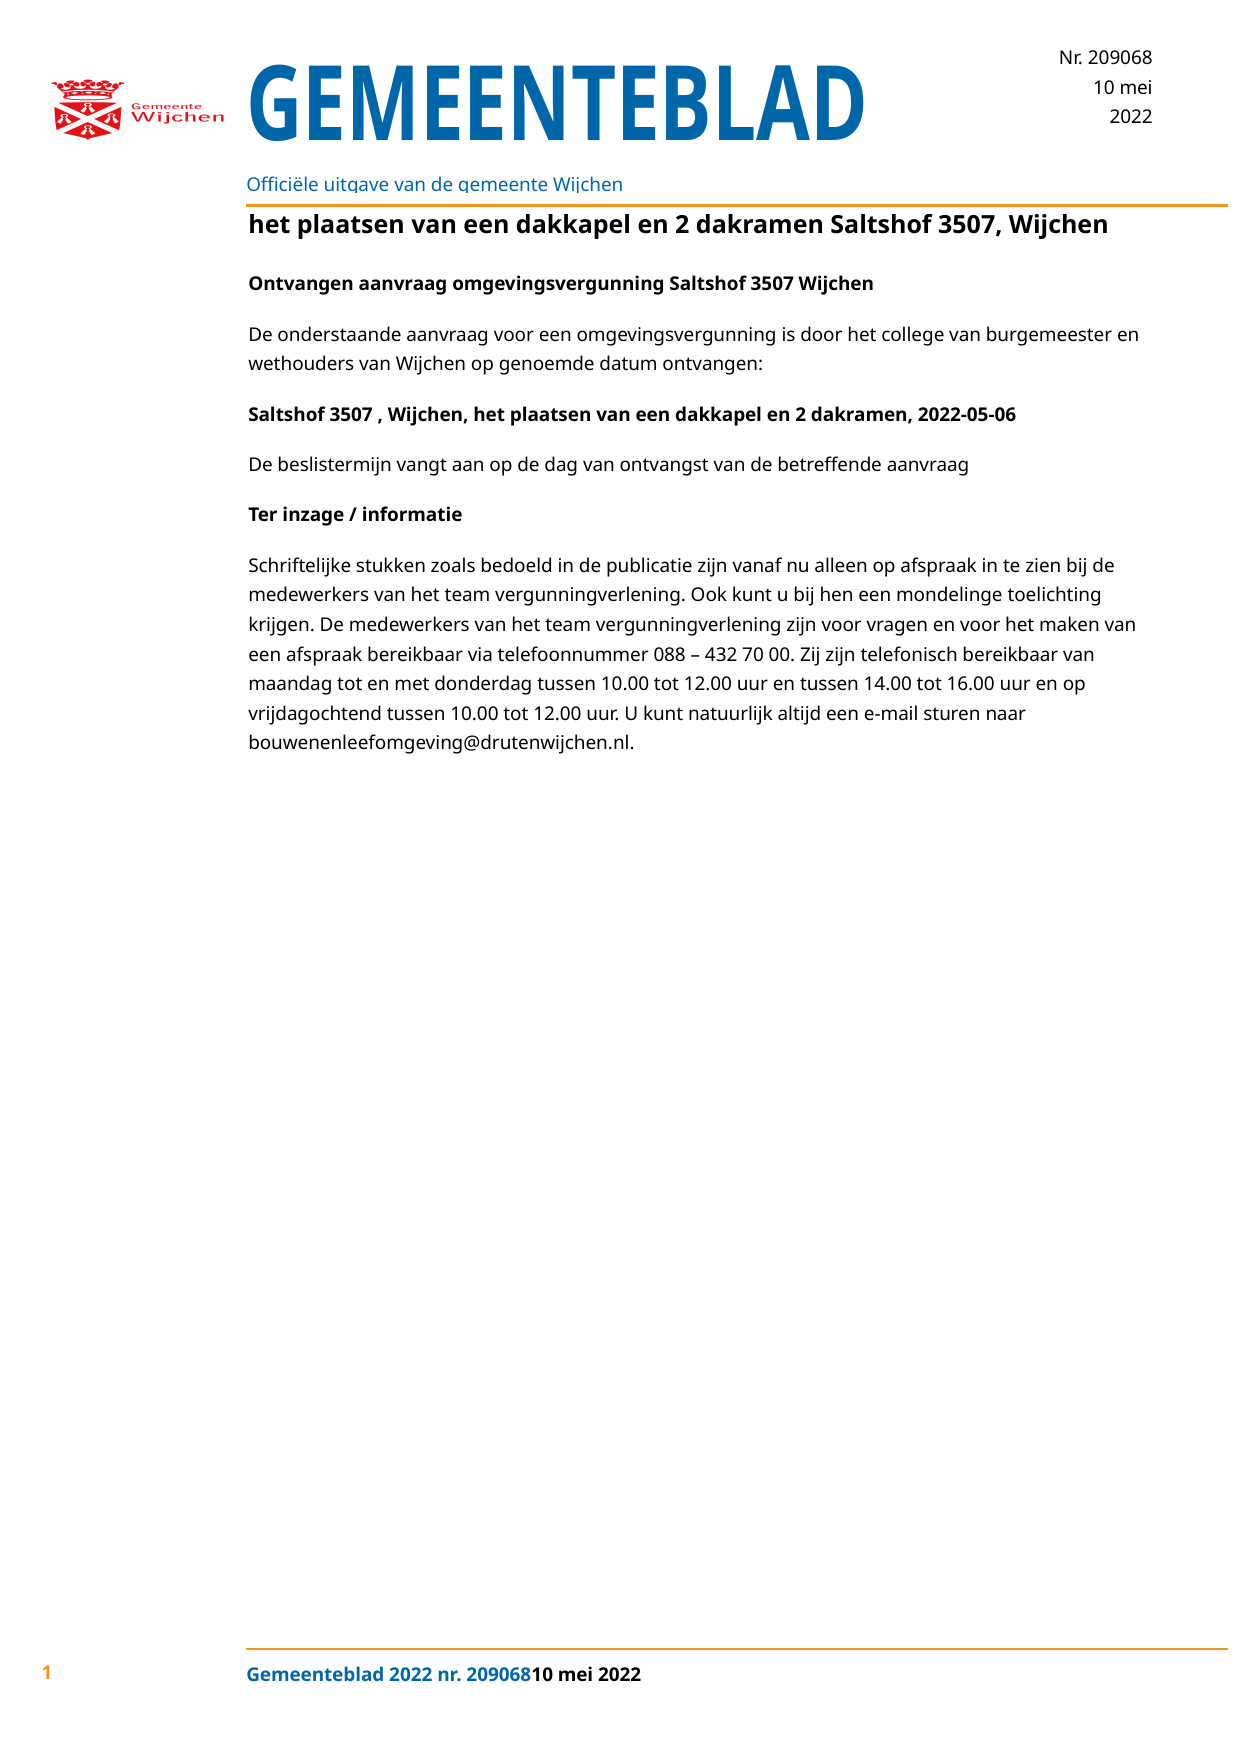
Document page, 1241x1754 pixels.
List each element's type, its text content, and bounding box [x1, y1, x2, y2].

text De beslistermijn vangt aan op de dag van ontvangst van de betreffende aanvraag [248, 451, 1152, 477]
text De onderstaande aanvraag voor een omgevingsvergunning is door het college van burgemeester en wethouders van Wijchen op genoemde datum ontvangen: [248, 321, 1152, 376]
text het plaatsen van een dakkapel en 2 dakramen Saltshof 3507, Wijchen [248, 207, 1152, 241]
text Ter inzage / informatie [248, 502, 1152, 527]
text Saltshof 3507 , Wijchen, het plaatsen van een dakkapel en 2 dakramen, 2022-05-06 [248, 401, 1152, 426]
text Schriftelijke stukken zoals bedoeld in de publicatie zijn vanaf nu alleen op afspraak in te zien bij de medewerkers van het team vergunningverlening. Ook kunt u bij hen een mondelinge toelichting krijgen. De medewerkers van het team vergunningverlening zijn voor vragen en voor het maken van een afspraak bereikbaar via telefoonnummer 088 – 432 70 00. Zij zijn telefonisch bereikbaar van maandag tot en met donderdag tussen 10.00 tot 12.00 uur en tussen 14.00 tot 16.00 uur en op vrijdagochtend tussen 10.00 tot 12.00 uur. U kunt natuurlijk altijd een e-mail sturen naar bouwenenleefomgeving@drutenwijchen.nl. [248, 552, 1152, 755]
picture [41, 47, 231, 172]
text Ontvangen aanvraag omgevingsvergunning Saltshof 3507 Wijchen [248, 270, 1152, 296]
